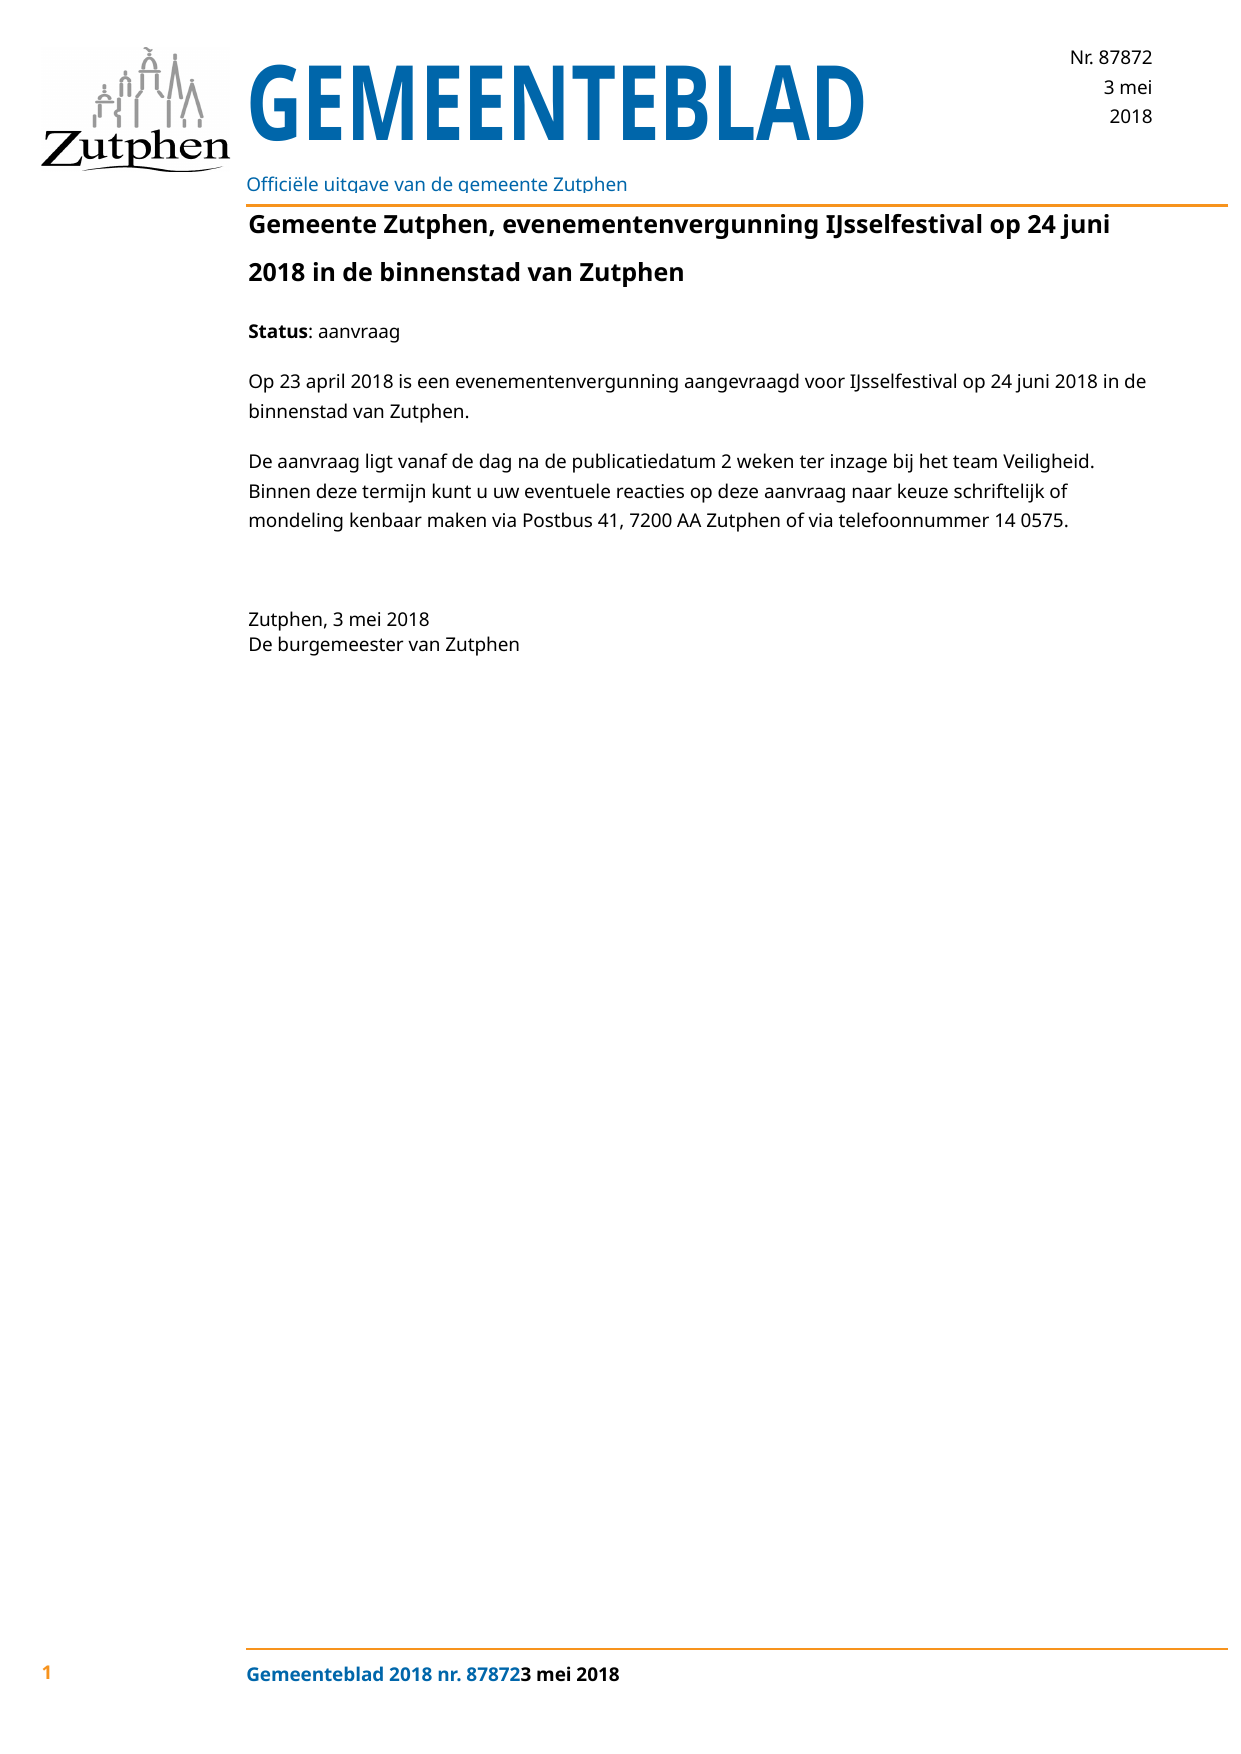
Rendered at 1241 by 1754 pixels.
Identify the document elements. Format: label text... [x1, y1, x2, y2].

text Gemeente Zutphen, evenementenvergunning IJsselfestival op 24 juni 2018 in de binnenstad van Zutphen [248, 207, 1152, 288]
picture [41, 47, 231, 172]
text Zutphen, 3 mei 2018 [248, 606, 1152, 631]
text Op 23 april 2018 is een evenementenvergunning aangevraagd voor IJsselfestival op 24 juni 2018 in de binnenstad van Zutphen. [248, 368, 1152, 424]
text De burgemeester van Zutphen [248, 631, 1152, 657]
text De aanvraag ligt vanaf de dag na de publicatiedatum 2 weken ter inzage bij het team Veiligheid. Binnen deze termijn kunt u uw eventuele reacties op deze aanvraag naar keuze schriftelijk of mondeling kenbaar maken via Postbus 41, 7200 AA Zutphen of via telefoonnummer 14 0575. [248, 448, 1152, 533]
text Status: aanvraag [248, 318, 1152, 344]
